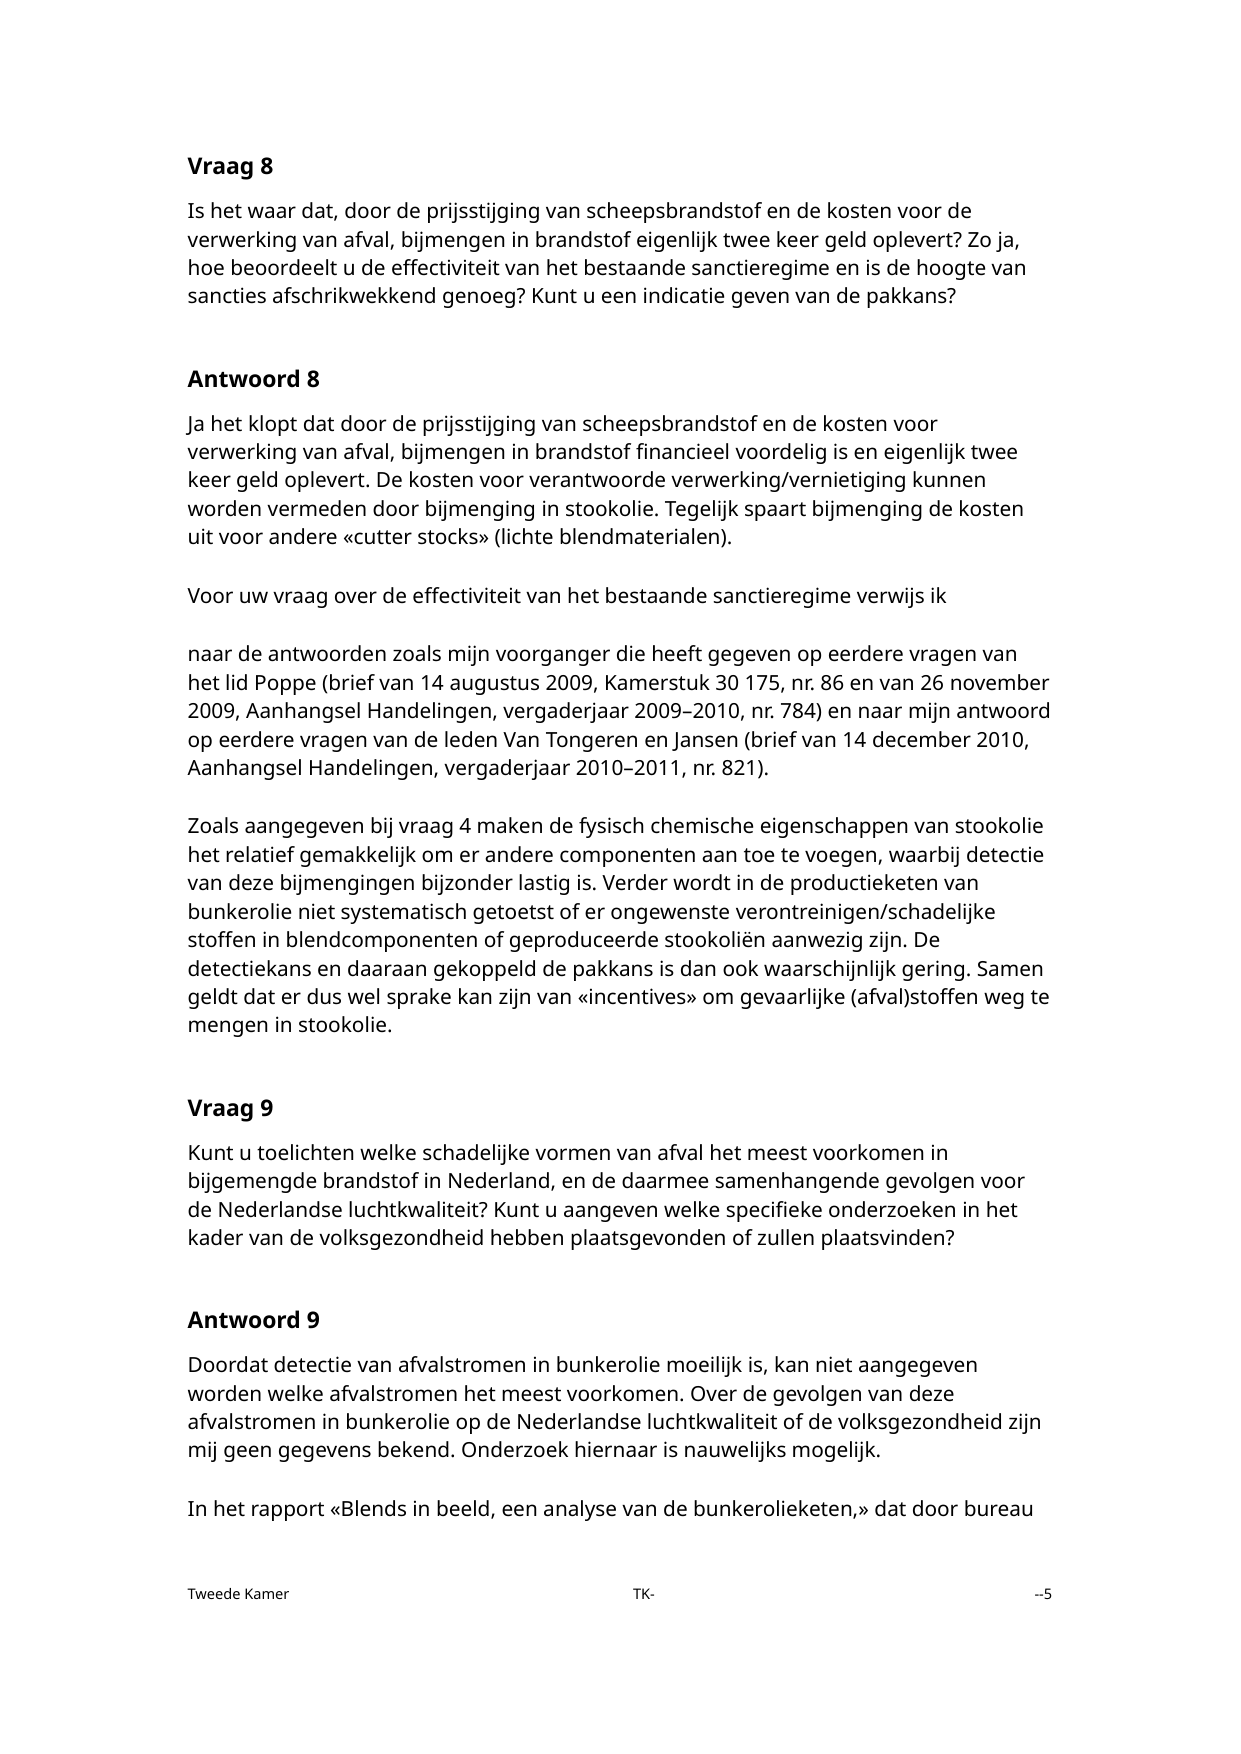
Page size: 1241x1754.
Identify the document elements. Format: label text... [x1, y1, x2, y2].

text Doordat detectie van afvalstromen in bunkerolie moeilijk is, kan niet aangegeven worden welke afvalstromen het meest voorkomen. Over de gevolgen van deze afvalstromen in bunkerolie op de Nederlandse luchtkwaliteit of de volksgezondheid zijn mij geen gegevens bekend. Onderzoek hiernaar is nauwelijks mogelijk. [187, 1350, 1053, 1464]
text naar de antwoorden zoals mijn voorganger die heeft gegeven op eerdere vragen van het lid Poppe (brief van 14 augustus 2009, Kamerstuk 30 175, nr. 86 en van 26 november 2009, Aanhangsel Handelingen, vergaderjaar 2009–2010, nr. 784) en naar mijn antwoord op eerdere vragen van de leden Van Tongeren en Jansen (brief van 14 december 2010, Aanhangsel Handelingen, vergaderjaar 2010–2011, nr. 821). [187, 639, 1053, 782]
subtitle Vraag 9 [187, 1092, 1053, 1123]
text Kunt u toelichten welke schadelijke vormen van afval het meest voorkomen in bijgemengde brandstof in Nederland, en de daarmee samenhangende gevolgen voor de Nederlandse luchtkwaliteit? Kunt u aangeven welke specifieke onderzoeken in het kader van de volksgezondheid hebben plaatsgevonden of zullen plaatsvinden? [187, 1138, 1053, 1252]
text Voor uw vraag over de effectiviteit van het bestaande sanctieregime verwijs ik [187, 581, 1053, 609]
text Is het waar dat, door de prijsstijging van scheepsbrandstof en de kosten voor de verwerking van afval, bijmengen in brandstof eigenlijk twee keer geld oplevert? Zo ja, hoe beoordeelt u de effectiviteit van het bestaande sanctieregime en is de hoogte van sancties afschrikwekkend genoeg? Kunt u een indicatie geven van de pakkans? [187, 196, 1053, 310]
subtitle Antwoord 8 [187, 362, 1053, 394]
text Zoals aangegeven bij vraag 4 maken de fysisch chemische eigenschappen van stookolie het relatief gemakkelijk om er andere componenten aan toe te voegen, waarbij detectie van deze bijmengingen bijzonder lastig is. Verder wordt in de productieketen van bunkerolie niet systematisch getoetst of er ongewenste verontreinigen/schadelijke stoffen in blendcomponenten of geproduceerde stookoliën aanwezig zijn. De detectiekans en daaraan gekoppeld de pakkans is dan ook waarschijnlijk gering. Samen geldt dat er dus wel sprake kan zijn van «incentives» om gevaarlijke (afval)stoffen weg te mengen in stookolie. [187, 812, 1053, 1039]
text Ja het klopt dat door de prijsstijging van scheepsbrandstof en de kosten voor verwerking van afval, bijmengen in brandstof financieel voordelig is en eigenlijk twee keer geld oplevert. De kosten voor verantwoorde verwerking/vernietiging kunnen worden vermeden door bijmenging in stookolie. Tegelijk spaart bijmenging de kosten uit voor andere «cutter stocks» (lichte blendmaterialen). [187, 409, 1053, 551]
subtitle Antwoord 9 [187, 1304, 1053, 1335]
text In het rapport «Blends in beeld, een analyse van de bunkerolieketen,» dat door bureau [187, 1494, 1053, 1522]
subtitle Vraag 8 [187, 150, 1053, 181]
